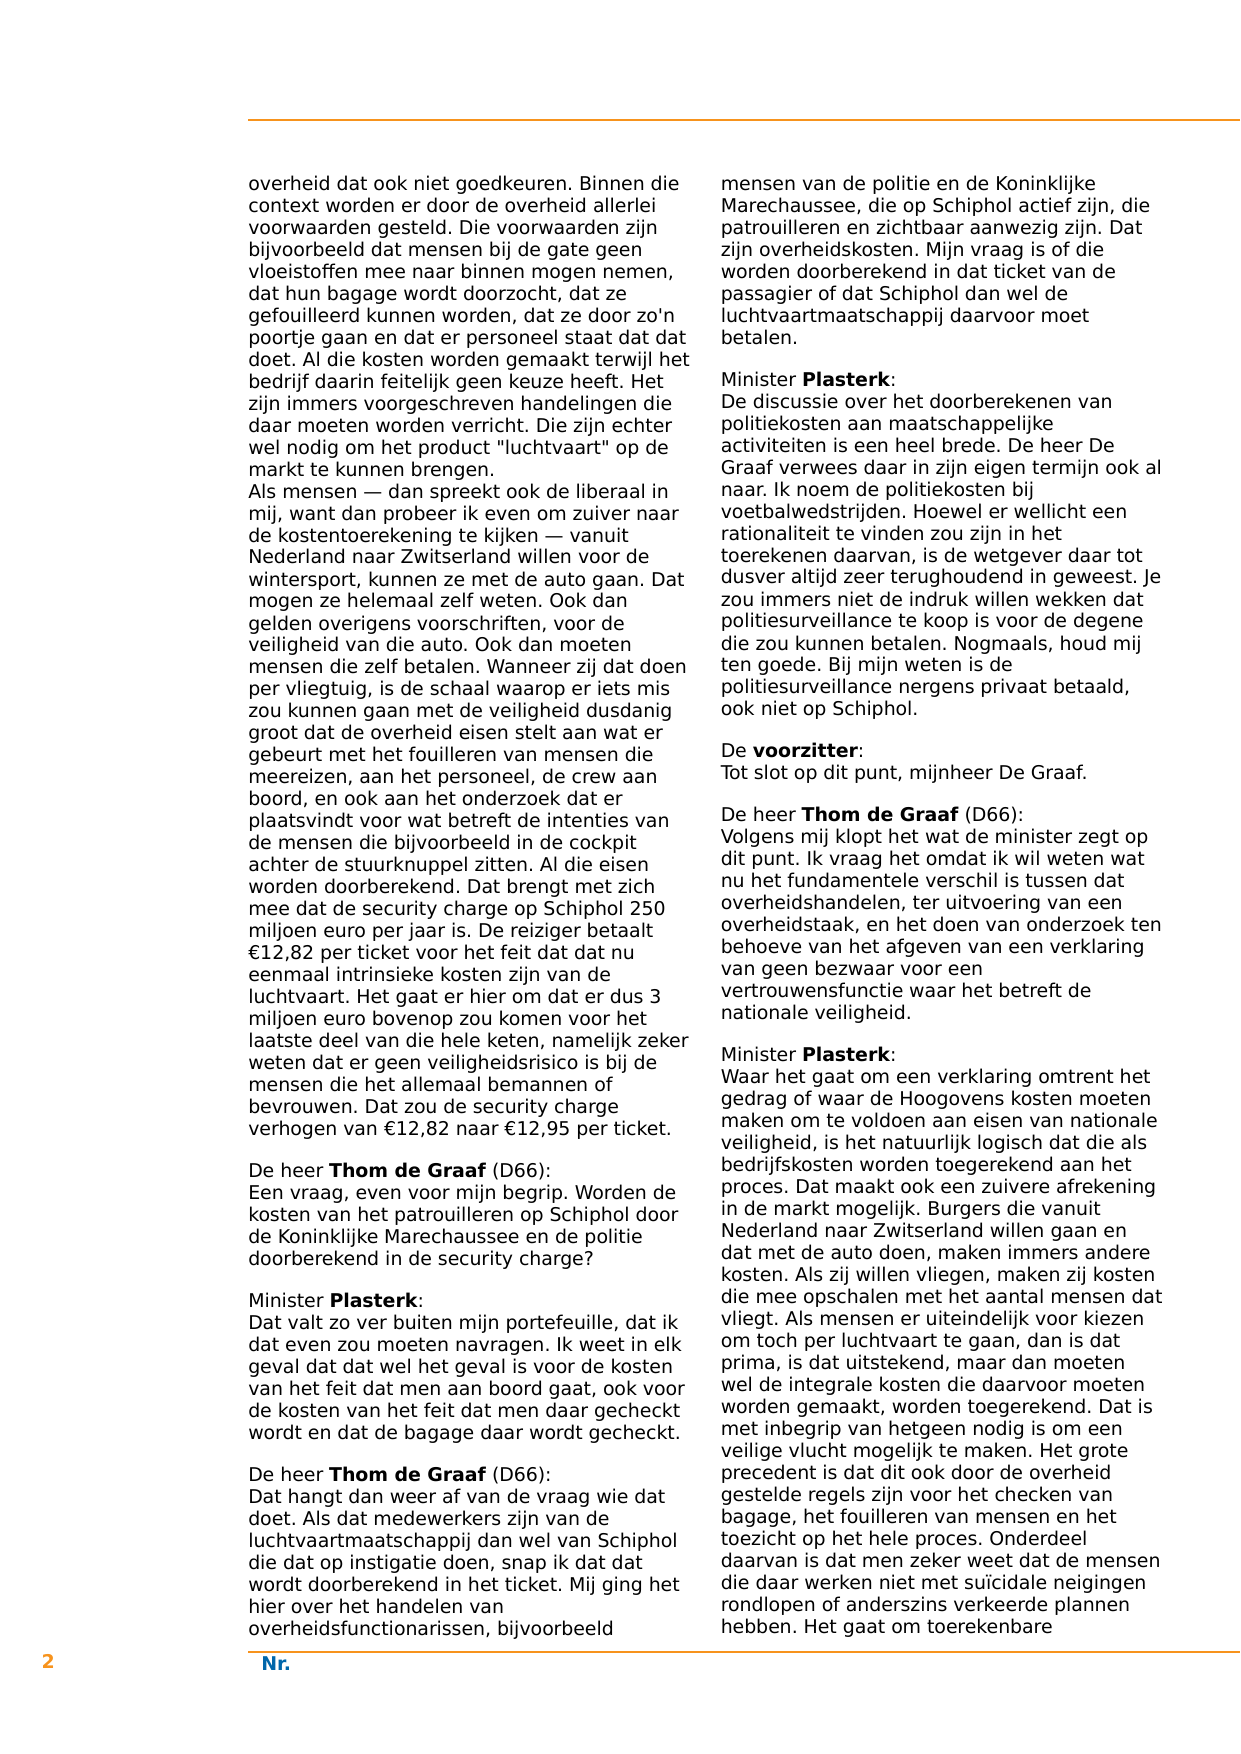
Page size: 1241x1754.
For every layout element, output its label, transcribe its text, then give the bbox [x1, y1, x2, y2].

text De heer Thom de Graaf (D66): [248, 1160, 691, 1182]
text De discussie over het doorberekenen van politiekosten aan maatschappelijke activiteiten is een heel brede. De heer De Graaf verwees daar in zijn eigen termijn ook al naar. Ik noem de politiekosten bij voetbalwedstrijden. Hoewel er wellicht een rationaliteit te vinden zou zijn in het toerekenen daarvan, is de wetgever daar tot dusver altijd zeer terughoudend in geweest. Je zou immers niet de indruk willen wekken dat politiesurveillance te koop is voor de degene die zou kunnen betalen. Nogmaals, houd mij ten goede. Bij mijn weten is de politiesurveillance nergens privaat betaald, ook niet op Schiphol. [721, 391, 1163, 720]
text De heer Thom de Graaf (D66): [721, 804, 1163, 826]
text De voorzitter: [721, 740, 1163, 762]
text Als mensen — dan spreekt ook de liberaal in mij, want dan probeer ik even om zuiver naar de kostentoerekening te kijken — vanuit Nederland naar Zwitserland willen voor de wintersport, kunnen ze met de auto gaan. Dat mogen ze helemaal zelf weten. Ook dan gelden overigens voorschriften, voor de veiligheid van die auto. Ook dan moeten mensen die zelf betalen. Wanneer zij dat doen per vliegtuig, is de schaal waarop er iets mis zou kunnen gaan met de veiligheid dusdanig groot dat de overheid eisen stelt aan wat er gebeurt met het fouilleren van mensen die meereizen, aan het personeel, de crew aan boord, en ook aan het onderzoek dat er plaatsvindt voor wat betreft de intenties van de mensen die bijvoorbeeld in de cockpit achter de stuurknuppel zitten. Al die eisen worden doorberekend. Dat brengt met zich mee dat de security charge op Schiphol 250 miljoen euro per jaar is. De reiziger betaalt €12,82 per ticket voor het feit dat dat nu eenmaal intrinsieke kosten zijn van de luchtvaart. Het gaat er hier om dat er dus 3 miljoen euro bovenop zou komen voor het laatste deel van die hele keten, namelijk zeker weten dat er geen veiligheidsrisico is bij de mensen die het allemaal bemannen of bevrouwen. Dat zou de security charge verhogen van €12,82 naar €12,95 per ticket. [248, 481, 691, 1140]
text Volgens mij klopt het wat de minister zegt op dit punt. Ik vraag het omdat ik wil weten wat nu het fundamentele verschil is tussen dat overheidshandelen, ter uitvoering van een overheidstaak, en het doen van onderzoek ten behoeve van het afgeven van een verklaring van geen bezwaar voor een vertrouwensfunctie waar het betreft de nationale veiligheid. [721, 826, 1163, 1024]
text overheid dat ook niet goedkeuren. Binnen die context worden er door de overheid allerlei voorwaarden gesteld. Die voorwaarden zijn bijvoorbeeld dat mensen bij de gate geen vloeistoffen mee naar binnen mogen nemen, dat hun bagage wordt doorzocht, dat ze gefouilleerd kunnen worden, dat ze door zo'n poortje gaan en dat er personeel staat dat dat doet. Al die kosten worden gemaakt terwijl het bedrijf daarin feitelijk geen keuze heeft. Het zijn immers voorgeschreven handelingen die daar moeten worden verricht. Die zijn echter wel nodig om het product "luchtvaart" op de markt te kunnen brengen. [248, 173, 691, 481]
text Dat valt zo ver buiten mijn portefeuille, dat ik dat even zou moeten navragen. Ik weet in elk geval dat dat wel het geval is voor de kosten van het feit dat men aan boord gaat, ook voor de kosten van het feit dat men daar gecheckt wordt en dat de bagage daar wordt gecheckt. [248, 1312, 691, 1444]
text Minister Plasterk: [721, 369, 1163, 391]
text Minister Plasterk: [248, 1290, 691, 1312]
text Waar het gaat om een verklaring omtrent het gedrag of waar de Hoogovens kosten moeten maken om te voldoen aan eisen van nationale veiligheid, is het natuurlijk logisch dat die als bedrijfskosten worden toegerekend aan het proces. Dat maakt ook een zuivere afrekening in de markt mogelijk. Burgers die vanuit Nederland naar Zwitserland willen gaan en dat met de auto doen, maken immers andere kosten. Als zij willen vliegen, maken zij kosten die mee opschalen met het aantal mensen dat vliegt. Als mensen er uiteindelijk voor kiezen om toch per luchtvaart te gaan, dan is dat prima, is dat uitstekend, maar dan moeten wel de integrale kosten die daarvoor moeten worden gemaakt, worden toegerekend. Dat is met inbegrip van hetgeen nodig is om een veilige vlucht mogelijk te maken. Het grote precedent is dat dit ook door de overheid gestelde regels zijn voor het checken van bagage, het fouilleren van mensen en het toezicht op het hele proces. Onderdeel daarvan is dat men zeker weet dat de mensen die daar werken niet met suïcidale neigingen rondlopen of anderszins verkeerde plannen hebben. Het gaat om toerekenbare [721, 1066, 1163, 1637]
text Tot slot op dit punt, mijnheer De Graaf. [721, 762, 1163, 784]
text Een vraag, even voor mijn begrip. Worden de kosten van het patrouilleren op Schiphol door de Koninklijke Marechaussee en de politie doorberekend in de security charge? [248, 1182, 691, 1270]
text Dat hangt dan weer af van de vraag wie dat doet. Als dat medewerkers zijn van de luchtvaartmaatschappij dan wel van Schiphol die dat op instigatie doen, snap ik dat dat wordt doorberekend in het ticket. Mij ging het hier over het handelen van overheidsfunctionarissen, bijvoorbeeld [248, 1486, 691, 1639]
text mensen van de politie en de Koninklijke Marechaussee, die op Schiphol actief zijn, die patrouilleren en zichtbaar aanwezig zijn. Dat zijn overheidskosten. Mijn vraag is of die worden doorberekend in dat ticket van de passagier of dat Schiphol dan wel de luchtvaartmaatschappij daarvoor moet betalen. [721, 173, 1163, 349]
text De heer Thom de Graaf (D66): [248, 1464, 691, 1486]
text Minister Plasterk: [721, 1044, 1163, 1066]
